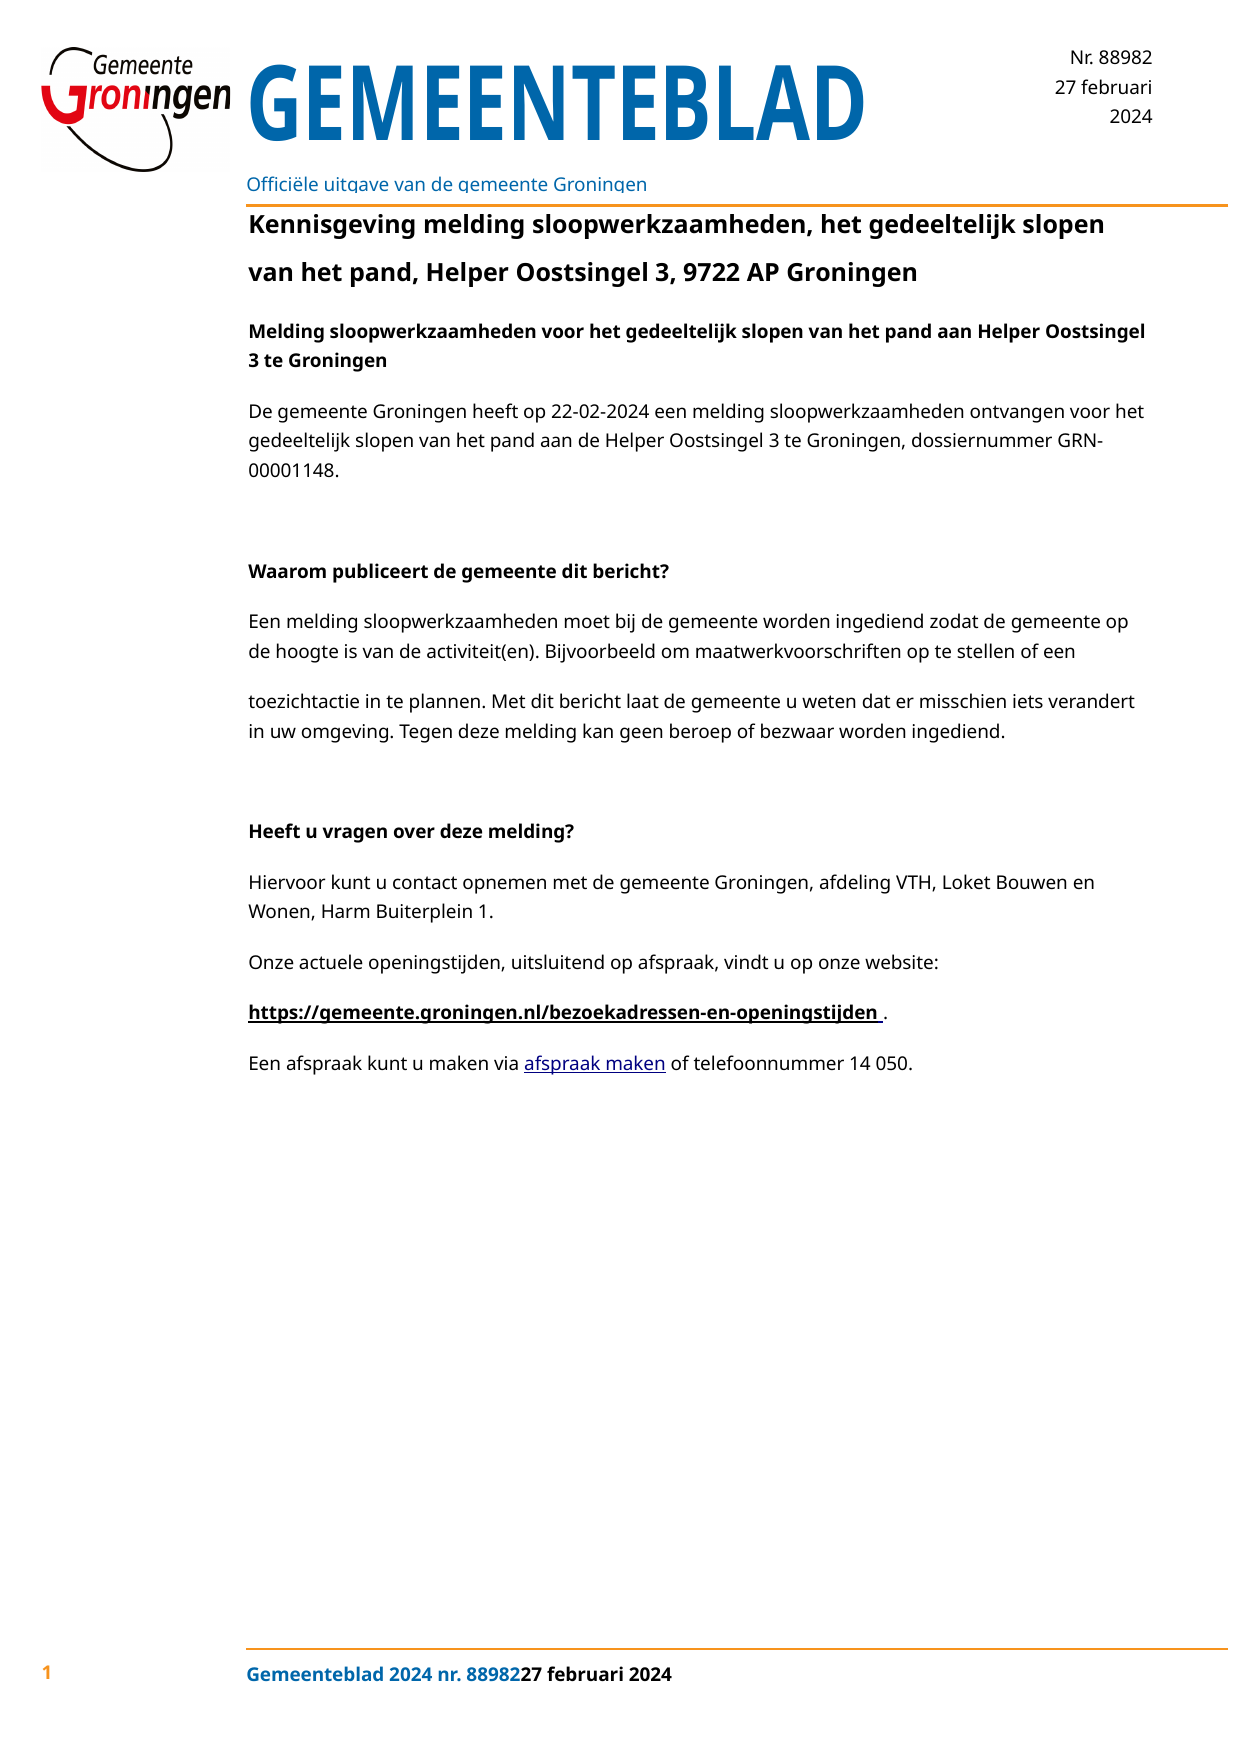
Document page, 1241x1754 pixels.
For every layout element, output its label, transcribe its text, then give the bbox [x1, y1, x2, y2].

text Melding sloopwerkzaamheden voor het gedeeltelijk slopen van het pand aan Helper Oostsingel 3 te Groningen [248, 318, 1152, 373]
text Kennisgeving melding sloopwerkzaamheden, het gedeeltelijk slopen van het pand, Helper Oostsingel 3, 9722 AP Groningen [248, 207, 1152, 288]
text Heeft u vragen over deze melding? [248, 819, 1152, 844]
text De gemeente Groningen heeft op 22-02-2024 een melding sloopwerkzaamheden ontvangen voor het gedeeltelijk slopen van het pand aan de Helper Oostsingel 3 te Groningen, dossiernummer GRN-00001148. [248, 398, 1152, 483]
text Een melding sloopwerkzaamheden moet bij de gemeente worden ingediend zodat de gemeente op de hoogte is van de activiteit(en). Bijvoorbeeld om maatwerkvoorschriften op te stellen of een [248, 608, 1152, 664]
text Een afspraak kunt u maken via afspraak maken of telefoonnummer 14 050. [248, 1050, 1152, 1076]
text toezichtactie in te plannen. Met dit bericht laat de gemeente u weten dat er misschien iets verandert in uw omgeving. Tegen deze melding kan geen beroep of bezwaar worden ingediend. [248, 688, 1152, 744]
text Onze actuele openingstijden, uitsluitend op afspraak, vindt u op onze website: [248, 949, 1152, 975]
picture [41, 47, 231, 172]
text Hiervoor kunt u contact opnemen met de gemeente Groningen, afdeling VTH, Loket Bouwen en Wonen, Harm Buiterplein 1. [248, 869, 1152, 924]
text Waarom publiceert de gemeente dit bericht? [248, 558, 1152, 584]
text https://gemeente.groningen.nl/bezoekadressen-en-openingstijden . [248, 999, 1152, 1025]
